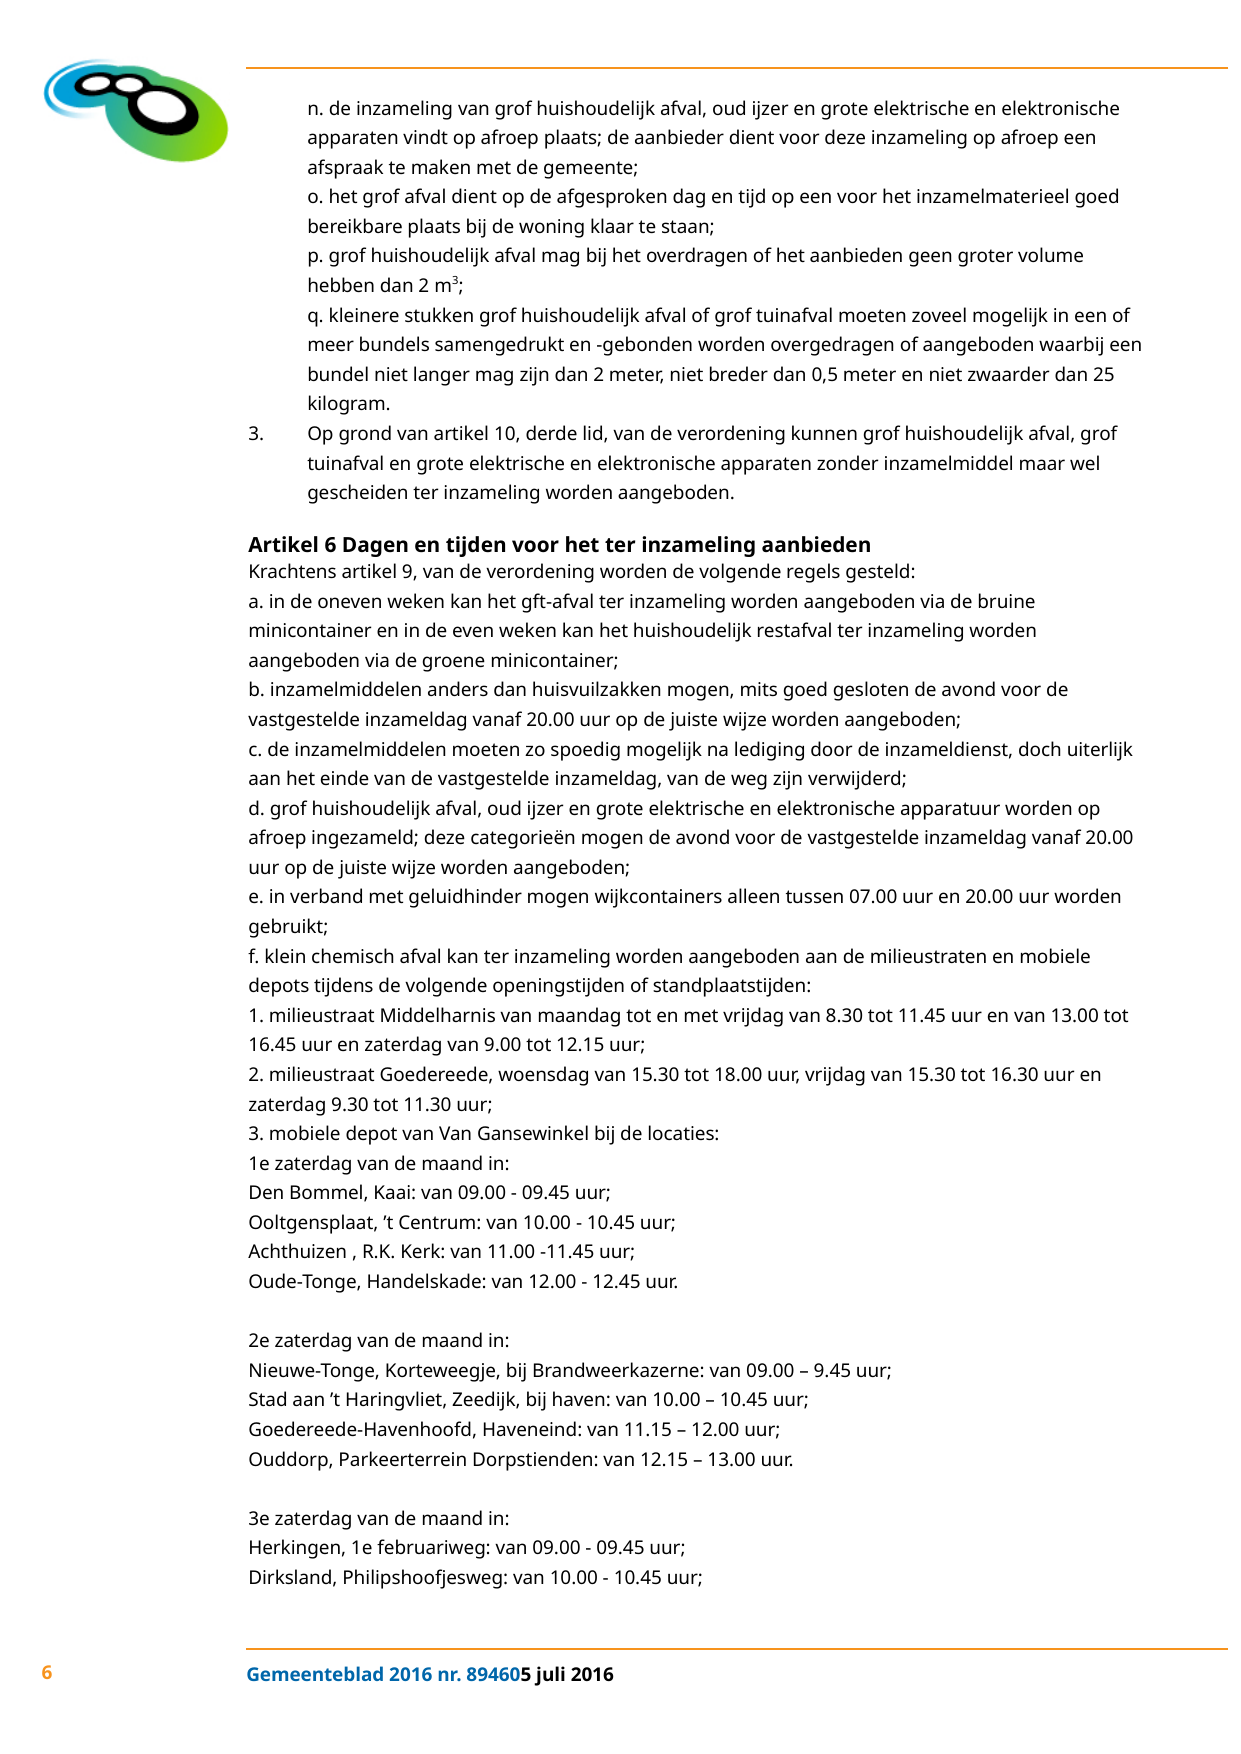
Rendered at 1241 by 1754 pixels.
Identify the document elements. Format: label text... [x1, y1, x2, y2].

text Herkingen, 1e februariweg: van 09.00 - 09.45 uur; [248, 1534, 1152, 1560]
text f. klein chemisch afval kan ter inzameling worden aangeboden aan de milieustraten en mobiele depots tijdens de volgende openingstijden of standplaatstijden: [248, 943, 1152, 998]
picture [41, 47, 231, 172]
text 2e zaterdag van de maand in: [248, 1327, 1152, 1353]
text Den Bommel, Kaai: van 09.00 - 09.45 uur; [248, 1179, 1152, 1205]
text 1e zaterdag van de maand in: [248, 1150, 1152, 1176]
text Ooltgensplaat, ’t Centrum: van 10.00 - 10.45 uur; [248, 1209, 1152, 1235]
text Dirksland, Philipshoofjesweg: van 10.00 - 10.45 uur; [248, 1564, 1152, 1590]
text 3. mobiele depot van Van Gansewinkel bij de locaties: [248, 1120, 1152, 1146]
text e. in verband met geluidhinder mogen wijkcontainers alleen tussen 07.00 uur en 20.00 uur worden gebruikt; [248, 884, 1152, 939]
text a. in de oneven weken kan het gft-afval ter inzameling worden aangeboden via de bruine minicontainer en in de even weken kan het huishoudelijk restafval ter inzameling worden aangeboden via de groene minicontainer; [248, 588, 1152, 673]
text d. grof huishoudelijk afval, oud ijzer en grote elektrische en elektronische apparatuur worden op afroep ingezameld; deze categorieën mogen de avond voor de vastgestelde inzameldag vanaf 20.00 uur op de juiste wijze worden aangeboden; [248, 795, 1152, 880]
text 2. milieustraat Goedereede, woensdag van 15.30 tot 18.00 uur, vrijdag van 15.30 tot 16.30 uur en zaterdag 9.30 tot 11.30 uur; [248, 1061, 1152, 1116]
list q. kleinere stukken grof huishoudelijk afval of grof tuinafval moeten zoveel mogelijk in een of meer bundels samengedrukt en -gebonden worden overgedragen of aangeboden waarbij een bundel niet langer mag zijn dan 2 meter, niet breder dan 0,5 meter en niet zwaarder dan 25 kilogram. [248, 302, 1152, 416]
text Nieuwe-Tonge, Korteweegje, bij Brandweerkazerne: van 09.00 – 9.45 uur; [248, 1357, 1152, 1383]
text 1. milieustraat Middelharnis van maandag tot en met vrijdag van 8.30 tot 11.45 uur en van 13.00 tot 16.45 uur en zaterdag van 9.00 tot 12.15 uur; [248, 1002, 1152, 1057]
list Op grond van artikel 10, derde lid, van de verordening kunnen grof huishoudelijk afval, grof tuinafval en grote elektrische en elektronische apparaten zonder inzamelmiddel maar wel gescheiden ter inzameling worden aangeboden. [248, 420, 1152, 505]
text Goedereede-Havenhoofd, Haveneind: van 11.15 – 12.00 uur; [248, 1416, 1152, 1442]
text 3e zaterdag van de maand in: [248, 1505, 1152, 1531]
text Oude-Tonge, Handelskade: van 12.00 - 12.45 uur. [248, 1268, 1152, 1294]
list o. het grof afval dient op de afgesproken dag en tijd op een voor het inzamelmaterieel goed bereikbare plaats bij de woning klaar te staan; [248, 183, 1152, 239]
text Ouddorp, Parkeerterrein Dorpstienden: van 12.15 – 13.00 uur. [248, 1446, 1152, 1471]
text b. inzamelmiddelen anders dan huisvuilzakken mogen, mits goed gesloten de avond voor de vastgestelde inzameldag vanaf 20.00 uur op de juiste wijze worden aangeboden; [248, 677, 1152, 732]
text Krachtens artikel 9, van de verordening worden de volgende regels gesteld: [248, 558, 1152, 584]
text Stad aan ’t Haringvliet, Zeedijk, bij haven: van 10.00 – 10.45 uur; [248, 1387, 1152, 1412]
list p. grof huishoudelijk afval mag bij het overdragen of het aanbieden geen groter volume hebben dan 2 m3; [248, 243, 1152, 298]
text Achthuizen , R.K. Kerk: van 11.00 -11.45 uur; [248, 1239, 1152, 1264]
list n. de inzameling van grof huishoudelijk afval, oud ijzer en grote elektrische en elektronische apparaten vindt op afroep plaats; de aanbieder dient voor deze inzameling op afroep een afspraak te maken met de gemeente; [248, 95, 1152, 180]
text Artikel 6 Dagen en tijden voor het ter inzameling aanbieden [248, 530, 1152, 558]
text c. de inzamelmiddelen moeten zo spoedig mogelijk na lediging door de inzameldienst, doch uiterlijk aan het einde van de vastgestelde inzameldag, van de weg zijn verwijderd; [248, 736, 1152, 791]
